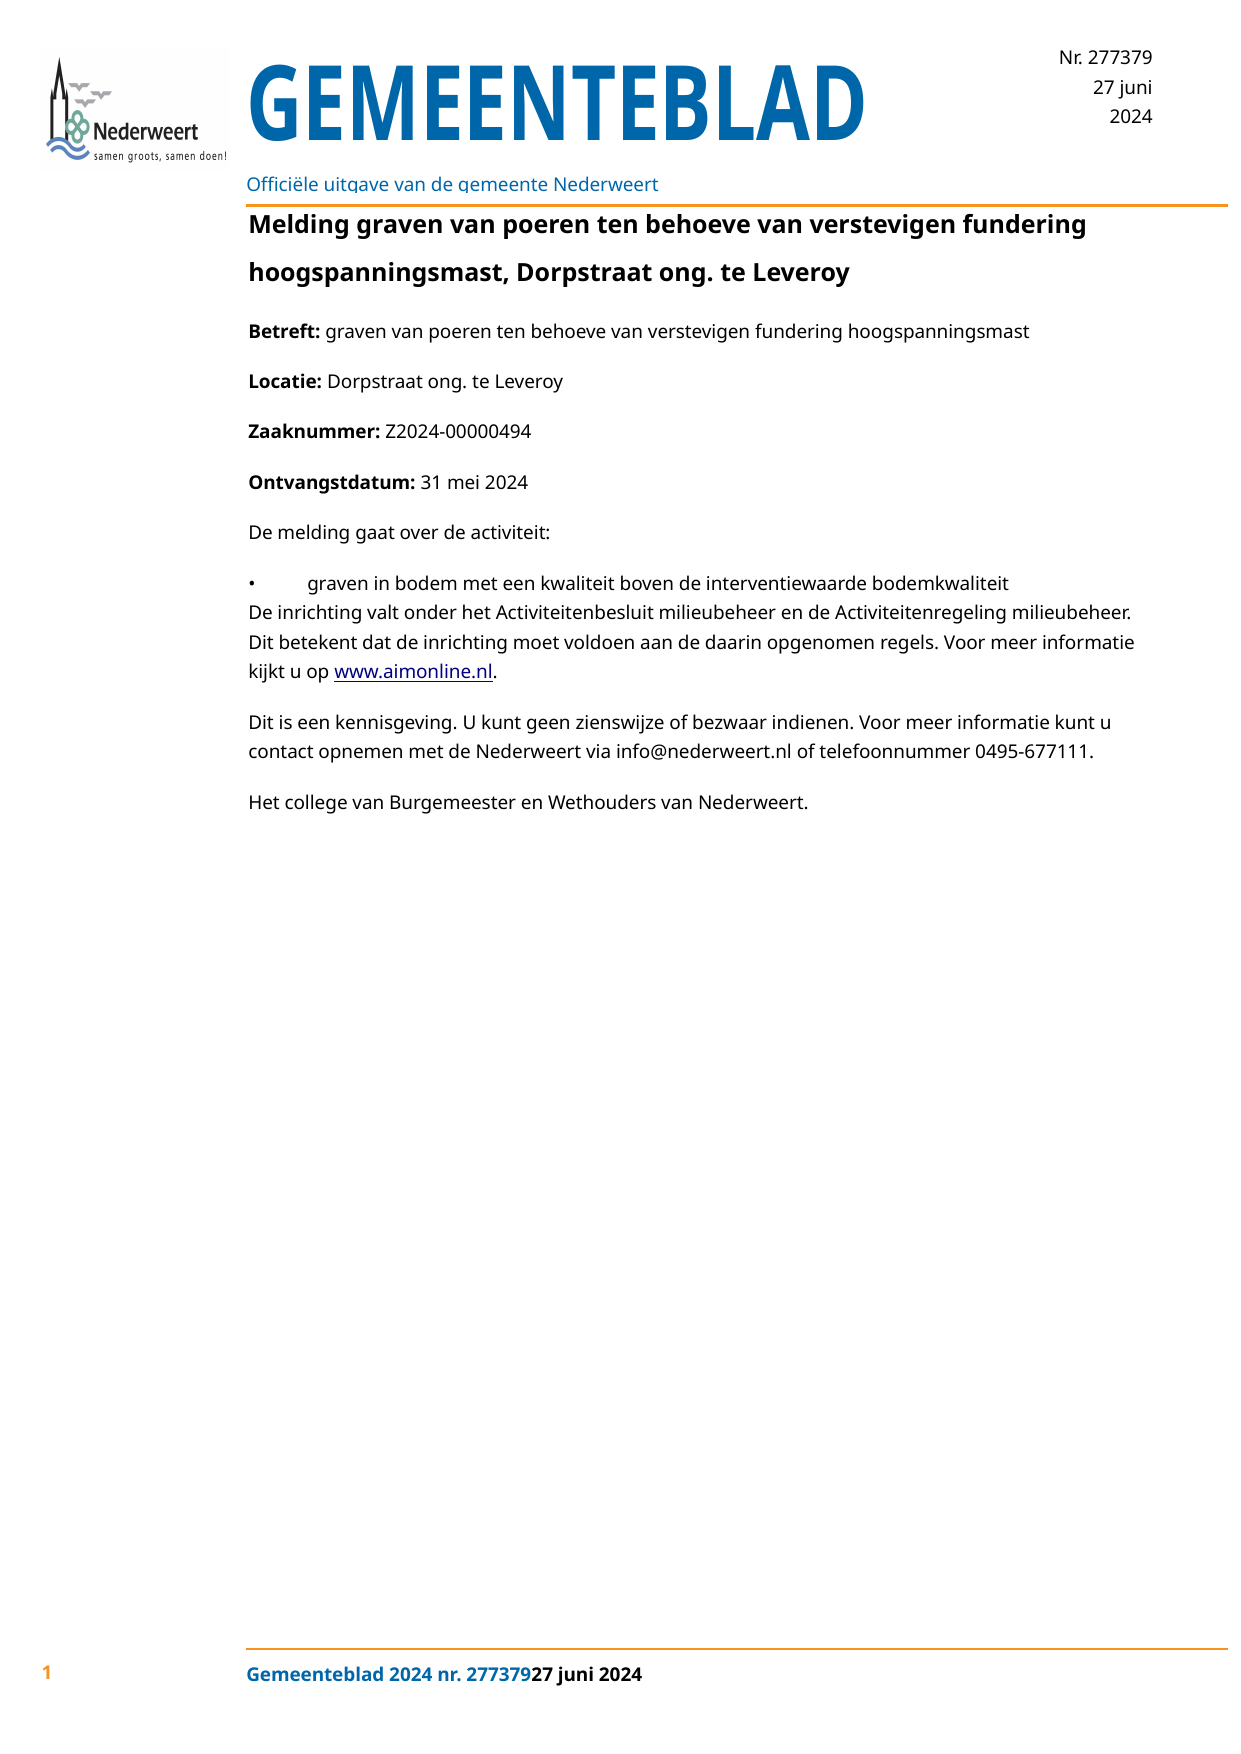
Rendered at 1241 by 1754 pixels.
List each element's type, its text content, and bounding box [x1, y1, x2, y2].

text Locatie: Dorpstraat ong. te Leveroy [248, 368, 1152, 394]
text De melding gaat over de activiteit: [248, 519, 1152, 545]
text Betreft: graven van poeren ten behoeve van verstevigen fundering hoogspanningsmast [248, 318, 1152, 344]
text Het college van Burgemeester en Wethouders van Nederweert. [248, 789, 1152, 815]
picture [41, 47, 231, 172]
text Melding graven van poeren ten behoeve van verstevigen fundering hoogspanningsmast, Dorpstraat ong. te Leveroy [248, 207, 1152, 288]
list graven in bodem met een kwaliteit boven de interventiewaarde bodemkwaliteit [248, 570, 1152, 596]
text Dit is een kennisgeving. U kunt geen zienswijze of bezwaar indienen. Voor meer informatie kunt u contact opnemen met de Nederweert via info@nederweert.nl of telefoonnummer 0495-677111. [248, 709, 1152, 764]
text De inrichting valt onder het Activiteitenbesluit milieubeheer en de Activiteitenregeling milieubeheer. Dit betekent dat de inrichting moet voldoen aan de daarin opgenomen regels. Voor meer informatie kijkt u op www.aimonline.nl. [248, 599, 1152, 684]
text Ontvangstdatum: 31 mei 2024 [248, 469, 1152, 495]
text Zaaknummer: Z2024-00000494 [248, 419, 1152, 444]
